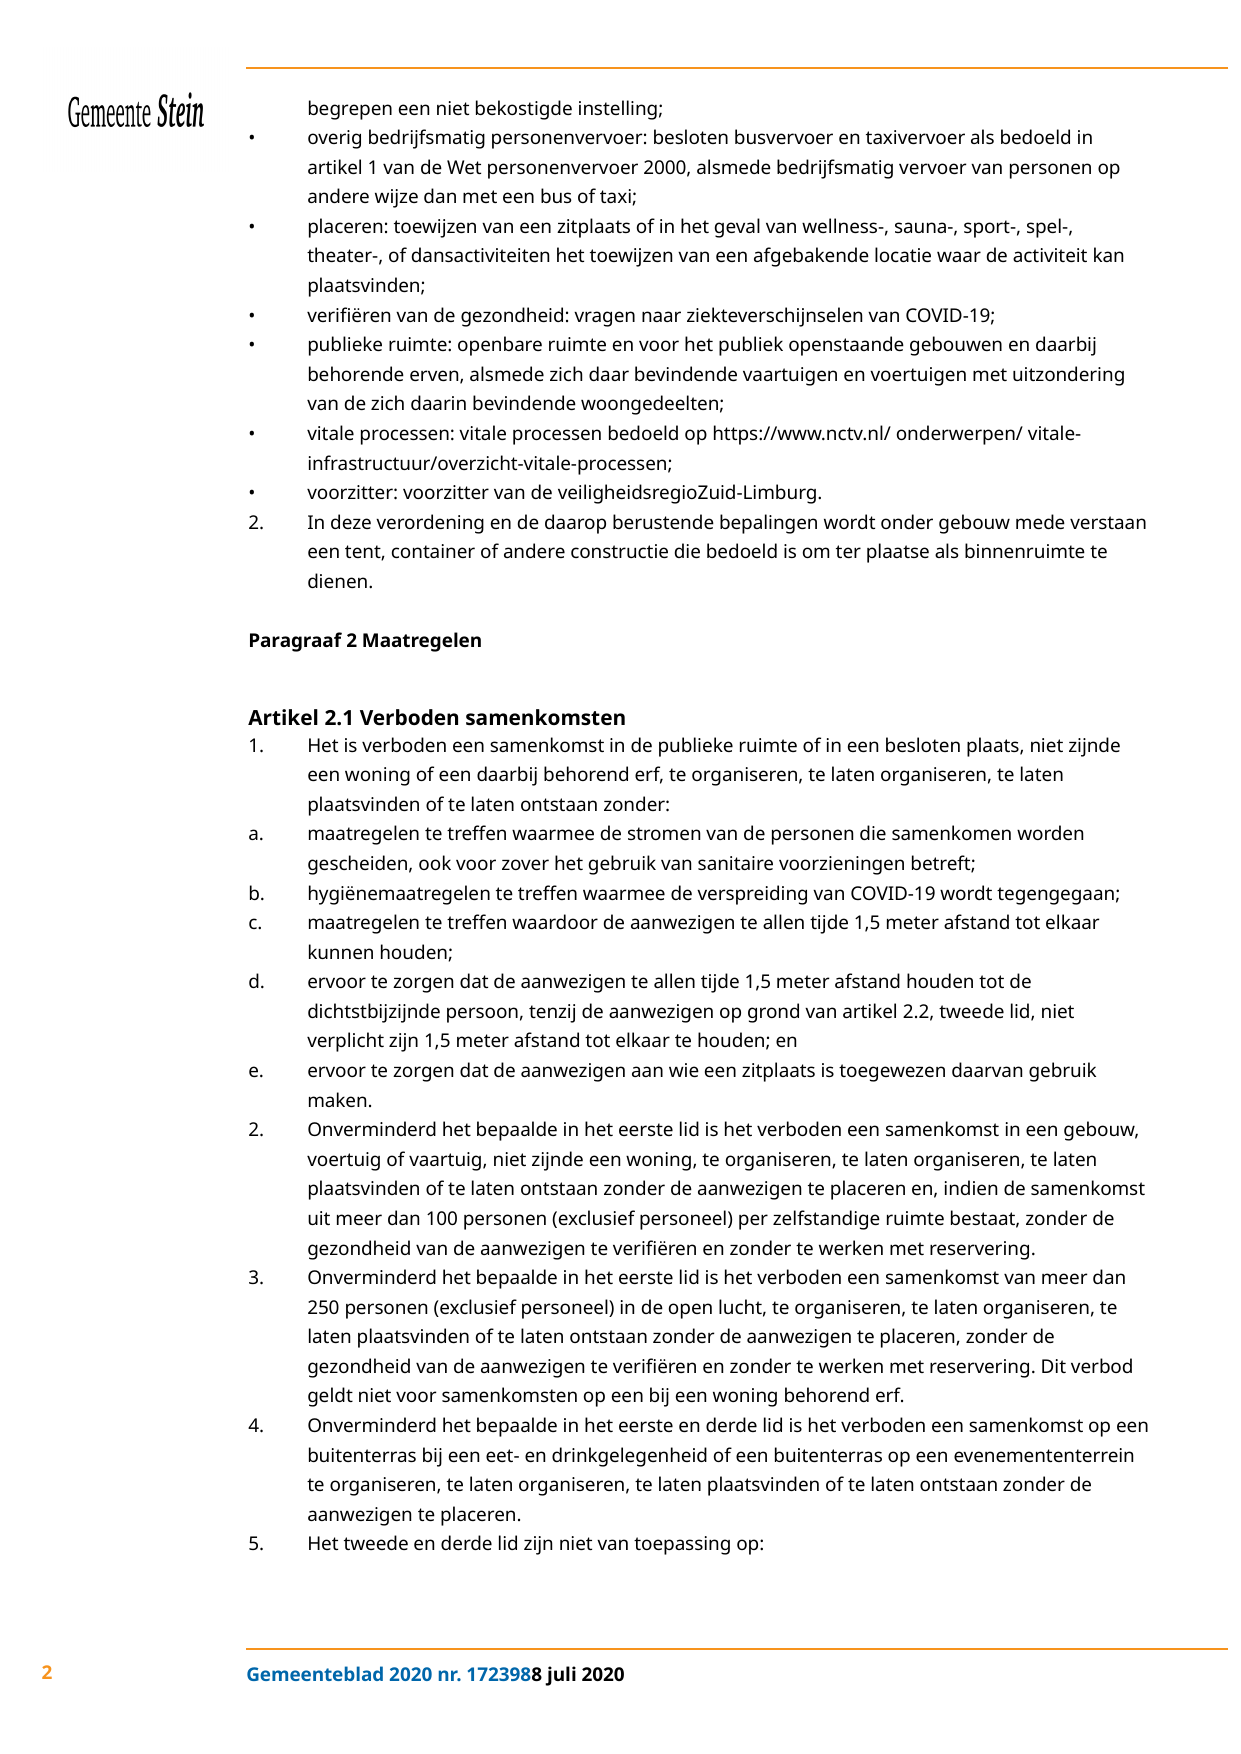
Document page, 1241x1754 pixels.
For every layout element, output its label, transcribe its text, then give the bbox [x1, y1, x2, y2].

list In deze verordening en de daarop berustende bepalingen wordt onder gebouw mede verstaan een tent, container of andere constructie die bedoeld is om ter plaatse als binnenruimte te dienen. [248, 509, 1152, 594]
picture [41, 47, 231, 172]
list maatregelen te treffen waarmee de stromen van de personen die samenkomen worden gescheiden, ook voor zover het gebruik van sanitaire voorzieningen betreft; [248, 821, 1152, 876]
list publieke ruimte: openbare ruimte en voor het publiek openstaande gebouwen en daarbij behorende erven, alsmede zich daar bevindende vaartuigen en voertuigen met uitzondering van de zich daarin bevindende woongedeelten; [248, 331, 1152, 416]
list maatregelen te treffen waardoor de aanwezigen te allen tijde 1,5 meter afstand tot elkaar kunnen houden; [248, 909, 1152, 965]
list begrepen een niet bekostigde instelling; [248, 95, 1152, 121]
text Paragraaf 2 Maatregelen [248, 627, 1152, 653]
list ervoor te zorgen dat de aanwezigen aan wie een zitplaats is toegewezen daarvan gebruik maken. [248, 1057, 1152, 1113]
list overig bedrijfsmatig personenvervoer: besloten busvervoer en taxivervoer als bedoeld in artikel 1 van de Wet personenvervoer 2000, alsmede bedrijfsmatig vervoer van personen op andere wijze dan met een bus of taxi; [248, 124, 1152, 209]
list hygiënemaatregelen te treffen waarmee de verspreiding van COVID-19 wordt tegengegaan; [248, 880, 1152, 906]
list Onverminderd het bepaalde in het eerste lid is het verboden een samenkomst in een gebouw, voertuig of vaartuig, niet zijnde een woning, te organiseren, te laten organiseren, te laten plaatsvinden of te laten ontstaan zonder de aanwezigen te placeren en, indien de samenkomst uit meer dan 100 personen (exclusief personeel) per zelfstandige ruimte bestaat, zonder de gezondheid van de aanwezigen te verifiëren en zonder te werken met reservering. [248, 1116, 1152, 1261]
list Onverminderd het bepaalde in het eerste en derde lid is het verboden een samenkomst op een buitenterras bij een eet- en drinkgelegenheid of een buitenterras op een evenemententerrein te organiseren, te laten organiseren, te laten plaatsvinden of te laten ontstaan zonder de aanwezigen te placeren. [248, 1412, 1152, 1527]
list Het is verboden een samenkomst in de publieke ruimte of in een besloten plaats, niet zijnde een woning of een daarbij behorend erf, te organiseren, te laten organiseren, te laten plaatsvinden of te laten ontstaan zonder: [248, 732, 1152, 817]
text Artikel 2.1 Verboden samenkomsten [248, 703, 1152, 732]
list voorzitter: voorzitter van de veiligheidsregioZuid-Limburg. [248, 479, 1152, 505]
list verifiëren van de gezondheid: vragen naar ziekteverschijnselen van COVID-19; [248, 302, 1152, 328]
list ervoor te zorgen dat de aanwezigen te allen tijde 1,5 meter afstand houden tot de dichtstbijzijnde persoon, tenzij de aanwezigen op grond van artikel 2.2, tweede lid, niet verplicht zijn 1,5 meter afstand tot elkaar te houden; en [248, 968, 1152, 1053]
list Onverminderd het bepaalde in het eerste lid is het verboden een samenkomst van meer dan 250 personen (exclusief personeel) in de open lucht, te organiseren, te laten organiseren, te laten plaatsvinden of te laten ontstaan zonder de aanwezigen te placeren, zonder de gezondheid van de aanwezigen te verifiëren en zonder te werken met reservering. Dit verbod geldt niet voor samenkomsten op een bij een woning behorend erf. [248, 1264, 1152, 1408]
list placeren: toewijzen van een zitplaats of in het geval van wellness-, sauna-, sport-, spel-, theater-, of dansactiviteiten het toewijzen van een afgebakende locatie waar de activiteit kan plaatsvinden; [248, 213, 1152, 298]
list vitale processen: vitale processen bedoeld op https://www.nctv.nl/ onderwerpen/ vitale-infrastructuur/overzicht-vitale-processen; [248, 420, 1152, 476]
list Het tweede en derde lid zijn niet van toepassing op: [248, 1531, 1152, 1556]
